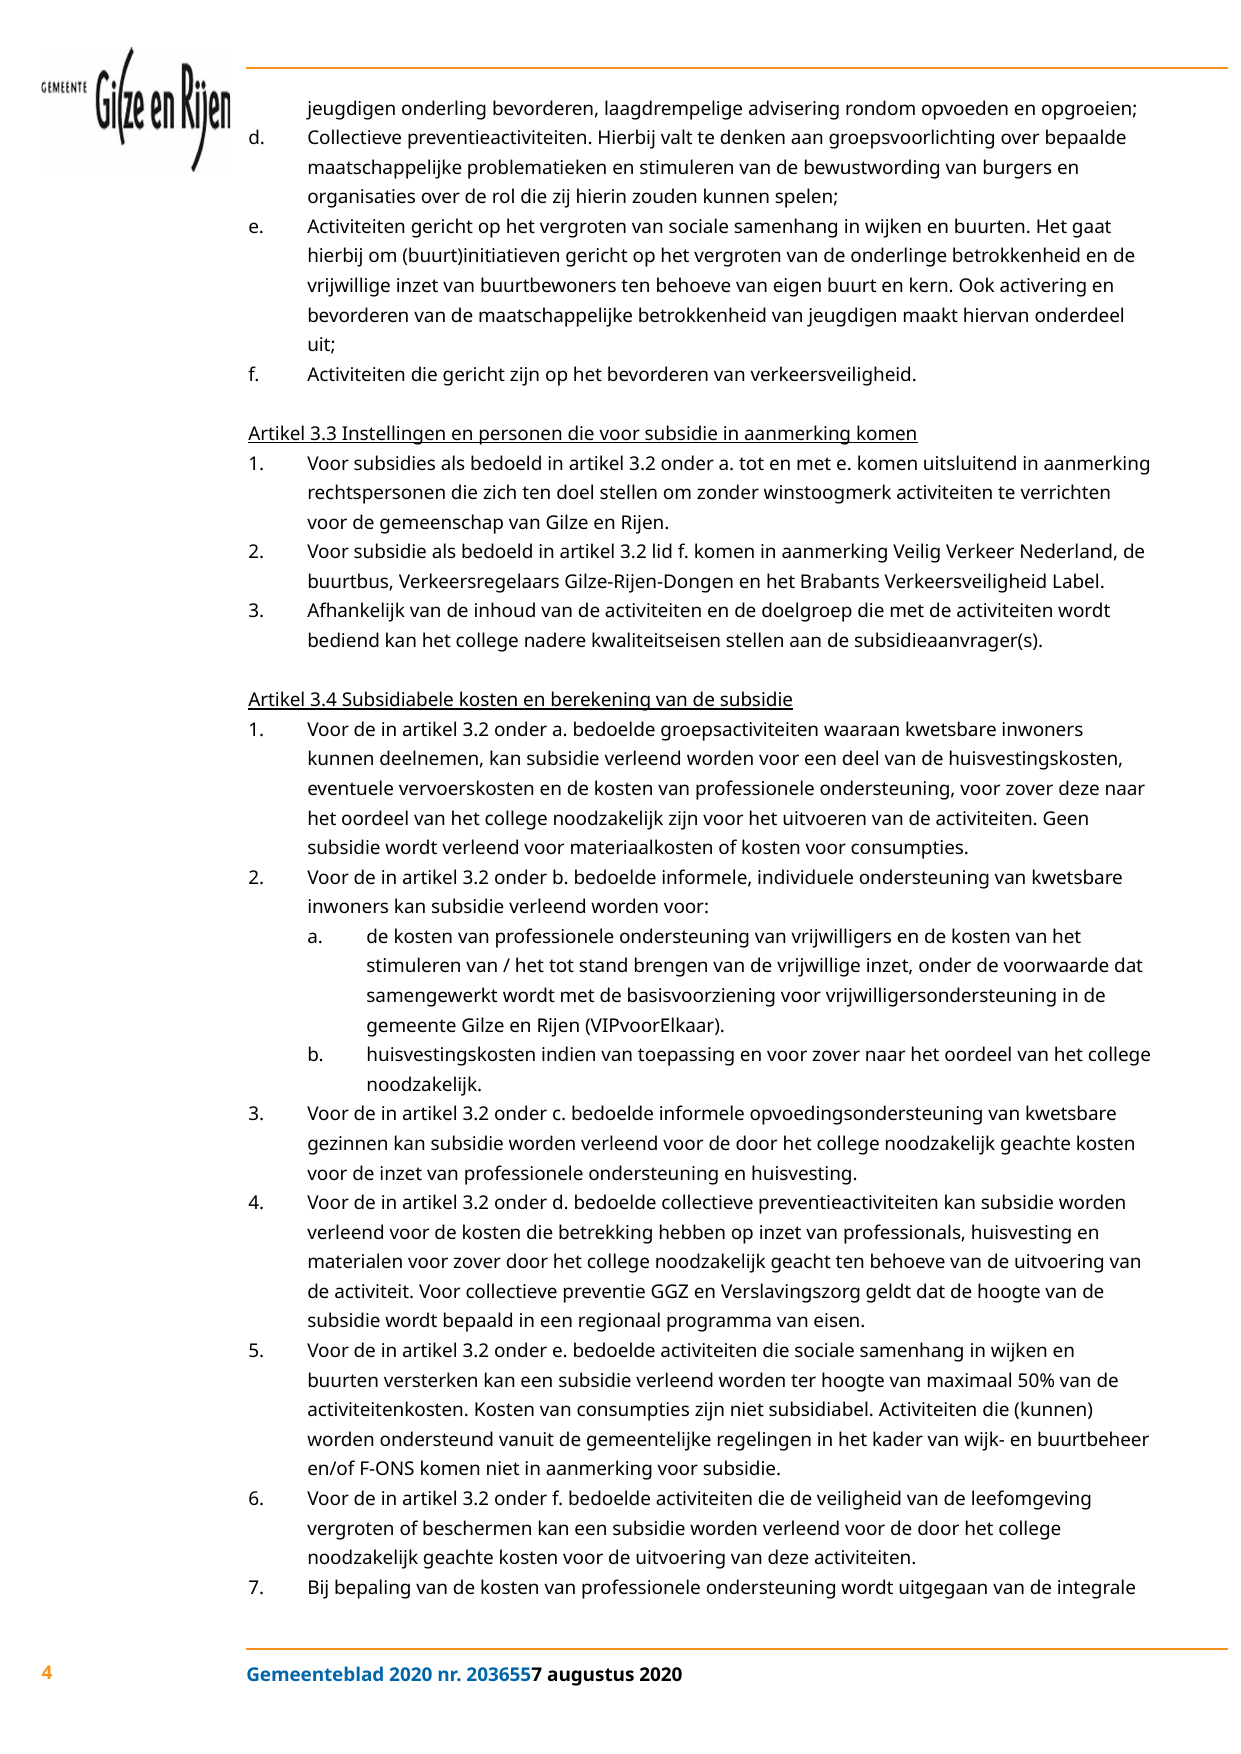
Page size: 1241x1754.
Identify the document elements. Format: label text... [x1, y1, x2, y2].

list Voor subsidie als bedoeld in artikel 3.2 lid f. komen in aanmerking Veilig Verkeer Nederland, de buurtbus, Verkeersregelaars Gilze-Rijen-Dongen en het Brabants Verkeersveiligheid Label. [248, 538, 1152, 594]
list Voor de in artikel 3.2 onder a. bedoelde groepsactiviteiten waaraan kwetsbare inwoners kunnen deelnemen, kan subsidie verleend worden voor een deel van de huisvestingskosten, eventuele vervoerskosten en de kosten van professionele ondersteuning, voor zover deze naar het oordeel van het college noodzakelijk zijn voor het uitvoeren van de activiteiten. Geen subsidie wordt verleend voor materiaalkosten of kosten voor consumpties. [248, 716, 1152, 860]
list Voor de in artikel 3.2 onder f. bedoelde activiteiten die de veiligheid van de leefomgeving vergroten of beschermen kan een subsidie worden verleend voor de door het college noodzakelijk geachte kosten voor de uitvoering van deze activiteiten. [248, 1485, 1152, 1570]
list de kosten van professionele ondersteuning van vrijwilligers en de kosten van het stimuleren van / het tot stand brengen van de vrijwillige inzet, onder de voorwaarde dat samengewerkt wordt met de basisvoorziening voor vrijwilligersondersteuning in de gemeente Gilze en Rijen (VIPvoorElkaar). [307, 923, 1152, 1038]
list Bij bepaling van de kosten van professionele ondersteuning wordt uitgegaan van de integrale [248, 1574, 1152, 1600]
list Voor de in artikel 3.2 onder c. bedoelde informele opvoedingsondersteuning van kwetsbare gezinnen kan subsidie worden verleend voor de door het college noodzakelijk geachte kosten voor de inzet van professionele ondersteuning en huisvesting. [248, 1101, 1152, 1186]
list Activiteiten gericht op het vergroten van sociale samenhang in wijken en buurten. Het gaat hierbij om (buurt)initiatieven gericht op het vergroten van de onderlinge betrokkenheid en de vrijwillige inzet van buurtbewoners ten behoeve van eigen buurt en kern. Ook activering en bevorderen van de maatschappelijke betrokkenheid van jeugdigen maakt hiervan onderdeel uit; [248, 213, 1152, 357]
list jeugdigen onderling bevorderen, laagdrempelige advisering rondom opvoeden en opgroeien; [248, 95, 1152, 121]
list Afhankelijk van de inhoud van de activiteiten en de doelgroep die met de activiteiten wordt bediend kan het college nadere kwaliteitseisen stellen aan de subsidieaanvrager(s). [248, 598, 1152, 653]
picture [41, 47, 231, 172]
list Voor de in artikel 3.2 onder e. bedoelde activiteiten die sociale samenhang in wijken en buurten versterken kan een subsidie verleend worden ter hoogte van maximaal 50% van de activiteitenkosten. Kosten van consumpties zijn niet subsidiabel. Activiteiten die (kunnen) worden ondersteund vanuit de gemeentelijke regelingen in het kader van wijk- en buurtbeheer en/of F-ONS komen niet in aanmerking voor subsidie. [248, 1337, 1152, 1481]
list huisvestingskosten indien van toepassing en voor zover naar het oordeel van het college noodzakelijk. [307, 1041, 1152, 1097]
list Voor de in artikel 3.2 onder d. bedoelde collectieve preventieactiviteiten kan subsidie worden verleend voor de kosten die betrekking hebben op inzet van professionals, huisvesting en materialen voor zover door het college noodzakelijk geacht ten behoeve van de uitvoering van de activiteit. Voor collectieve preventie GGZ en Verslavingszorg geldt dat de hoogte van de subsidie wordt bepaald in een regionaal programma van eisen. [248, 1189, 1152, 1333]
text Artikel 3.3 Instellingen en personen die voor subsidie in aanmerking komen [248, 420, 1152, 446]
text Artikel 3.4 Subsidiabele kosten en berekening van de subsidie [248, 686, 1152, 712]
list Voor de in artikel 3.2 onder b. bedoelde informele, individuele ondersteuning van kwetsbare inwoners kan subsidie verleend worden voor: [248, 864, 1152, 919]
list Voor subsidies als bedoeld in artikel 3.2 onder a. tot en met e. komen uitsluitend in aanmerking rechtspersonen die zich ten doel stellen om zonder winstoogmerk activiteiten te verrichten voor de gemeenschap van Gilze en Rijen. [248, 450, 1152, 535]
list Collectieve preventieactiviteiten. Hierbij valt te denken aan groepsvoorlichting over bepaalde maatschappelijke problematieken en stimuleren van de bewustwording van burgers en organisaties over de rol die zij hierin zouden kunnen spelen; [248, 124, 1152, 209]
list Activiteiten die gericht zijn op het bevorderen van verkeersveiligheid. [248, 361, 1152, 387]
